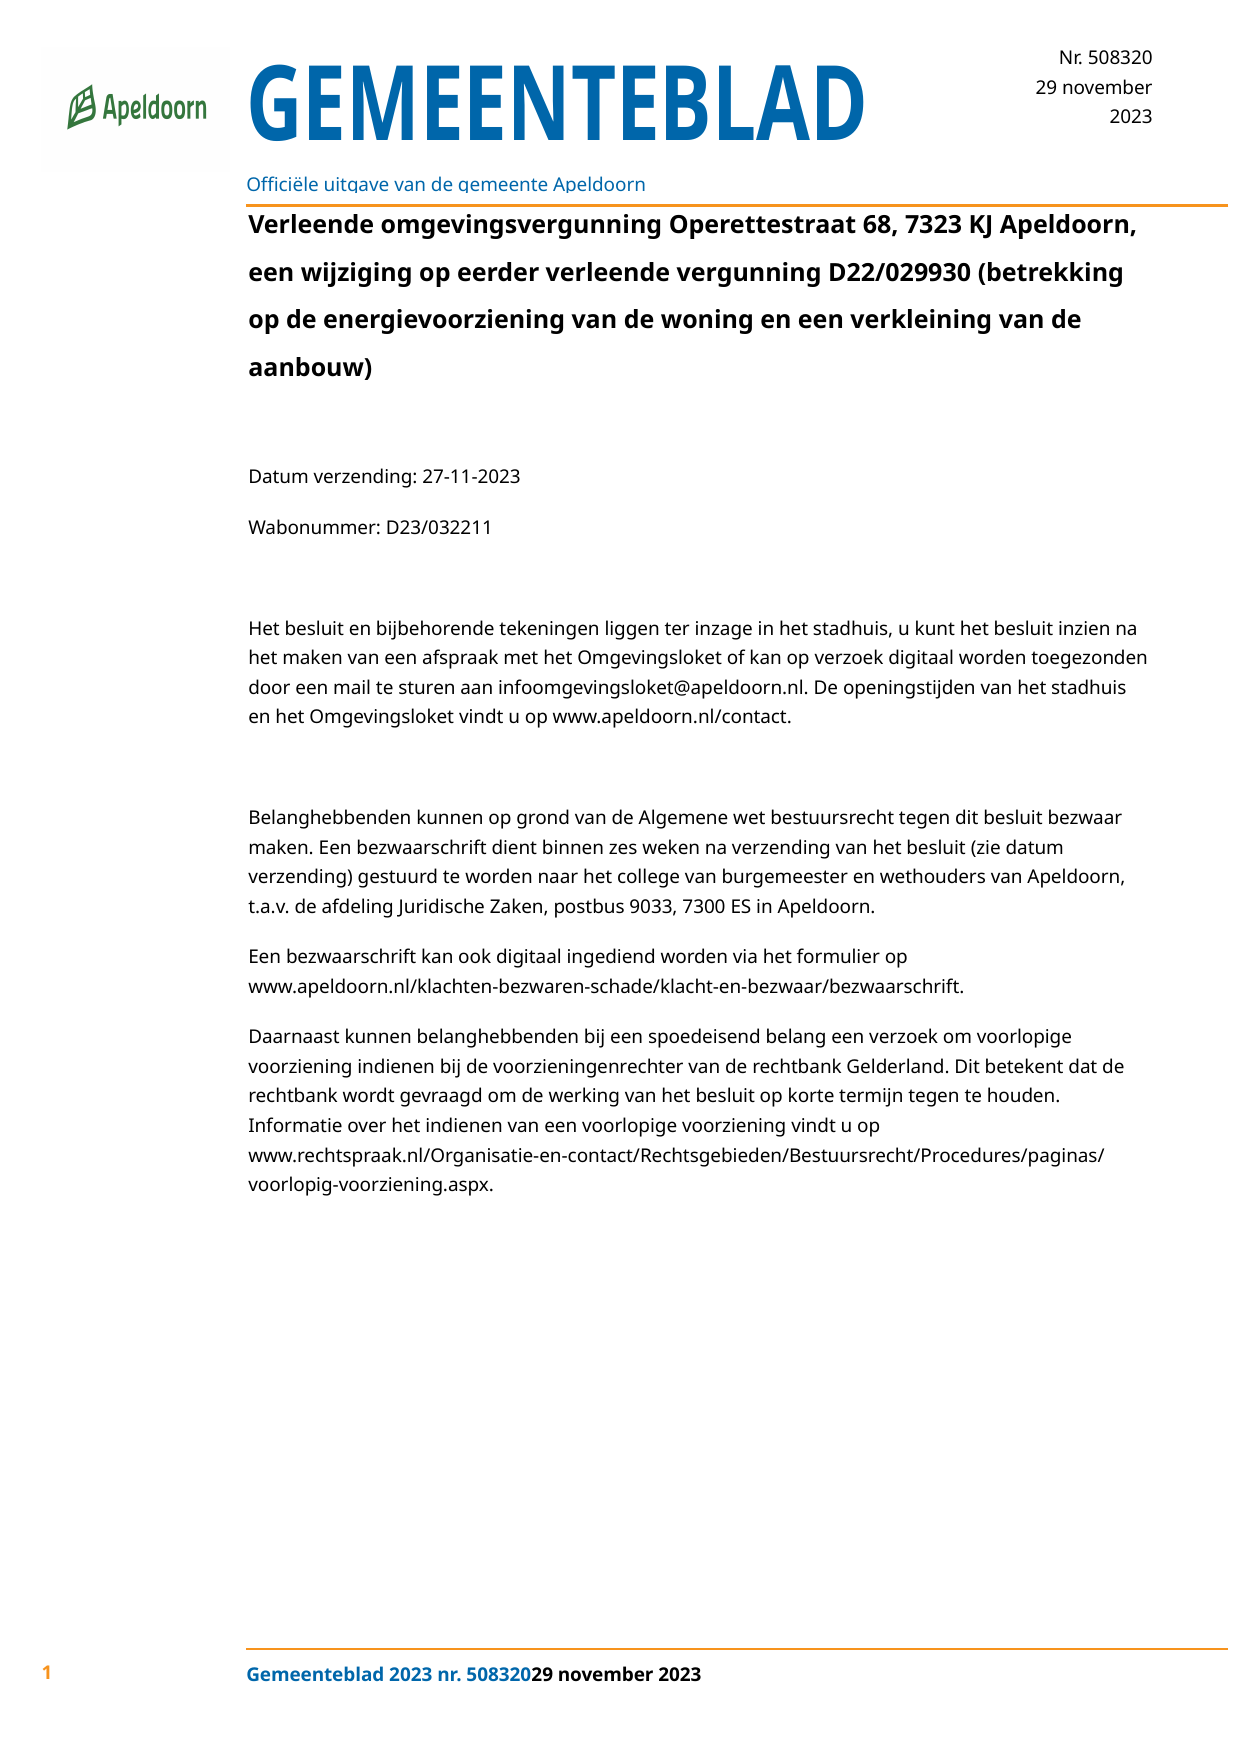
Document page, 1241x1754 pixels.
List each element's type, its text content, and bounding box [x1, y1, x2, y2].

text Daarnaast kunnen belanghebbenden bij een spoedeisend belang een verzoek om voorlopige voorziening indienen bij de voorzieningenrechter van de rechtbank Gelderland. Dit betekent dat de rechtbank wordt gevraagd om de werking van het besluit op korte termijn tegen te houden. Informatie over het indienen van een voorlopige voorziening vindt u op www.rechtspraak.nl/Organisatie-en-contact/Rechtsgebieden/Bestuursrecht/Procedures/paginas/voorlopig-voorziening.aspx. [248, 1023, 1152, 1197]
text Datum verzending: 27-11-2023 [248, 463, 1152, 489]
picture [41, 47, 231, 172]
text Het besluit en bijbehorende tekeningen liggen ter inzage in het stadhuis, u kunt het besluit inzien na het maken van een afspraak met het Omgevingsloket of kan op verzoek digitaal worden toegezonden door een mail te sturen aan infoomgevingsloket@apeldoorn.nl. De openingstijden van het stadhuis en het Omgevingsloket vindt u op www.apeldoorn.nl/contact. [248, 615, 1152, 729]
text Belanghebbenden kunnen op grond van de Algemene wet bestuursrecht tegen dit besluit bezwaar maken. Een bezwaarschrift dient binnen zes weken na verzending van het besluit (zie datum verzending) gestuurd te worden naar het college van burgemeester en wethouders van Apeldoorn, t.a.v. de afdeling Juridische Zaken, postbus 9033, 7300 ES in Apeldoorn. [248, 804, 1152, 919]
text Verleende omgevingsvergunning Operettestraat 68, 7323 KJ Apeldoorn, een wijziging op eerder verleende vergunning D22/029930 (betrekking op de energievoorziening van de woning en een verkleining van de aanbouw) [248, 207, 1152, 384]
text Wabonummer: D23/032211 [248, 514, 1152, 540]
text Een bezwaarschrift kan ook digitaal ingediend worden via het formulier op www.apeldoorn.nl/klachten-bezwaren-schade/klacht-en-bezwaar/bezwaarschrift. [248, 943, 1152, 999]
